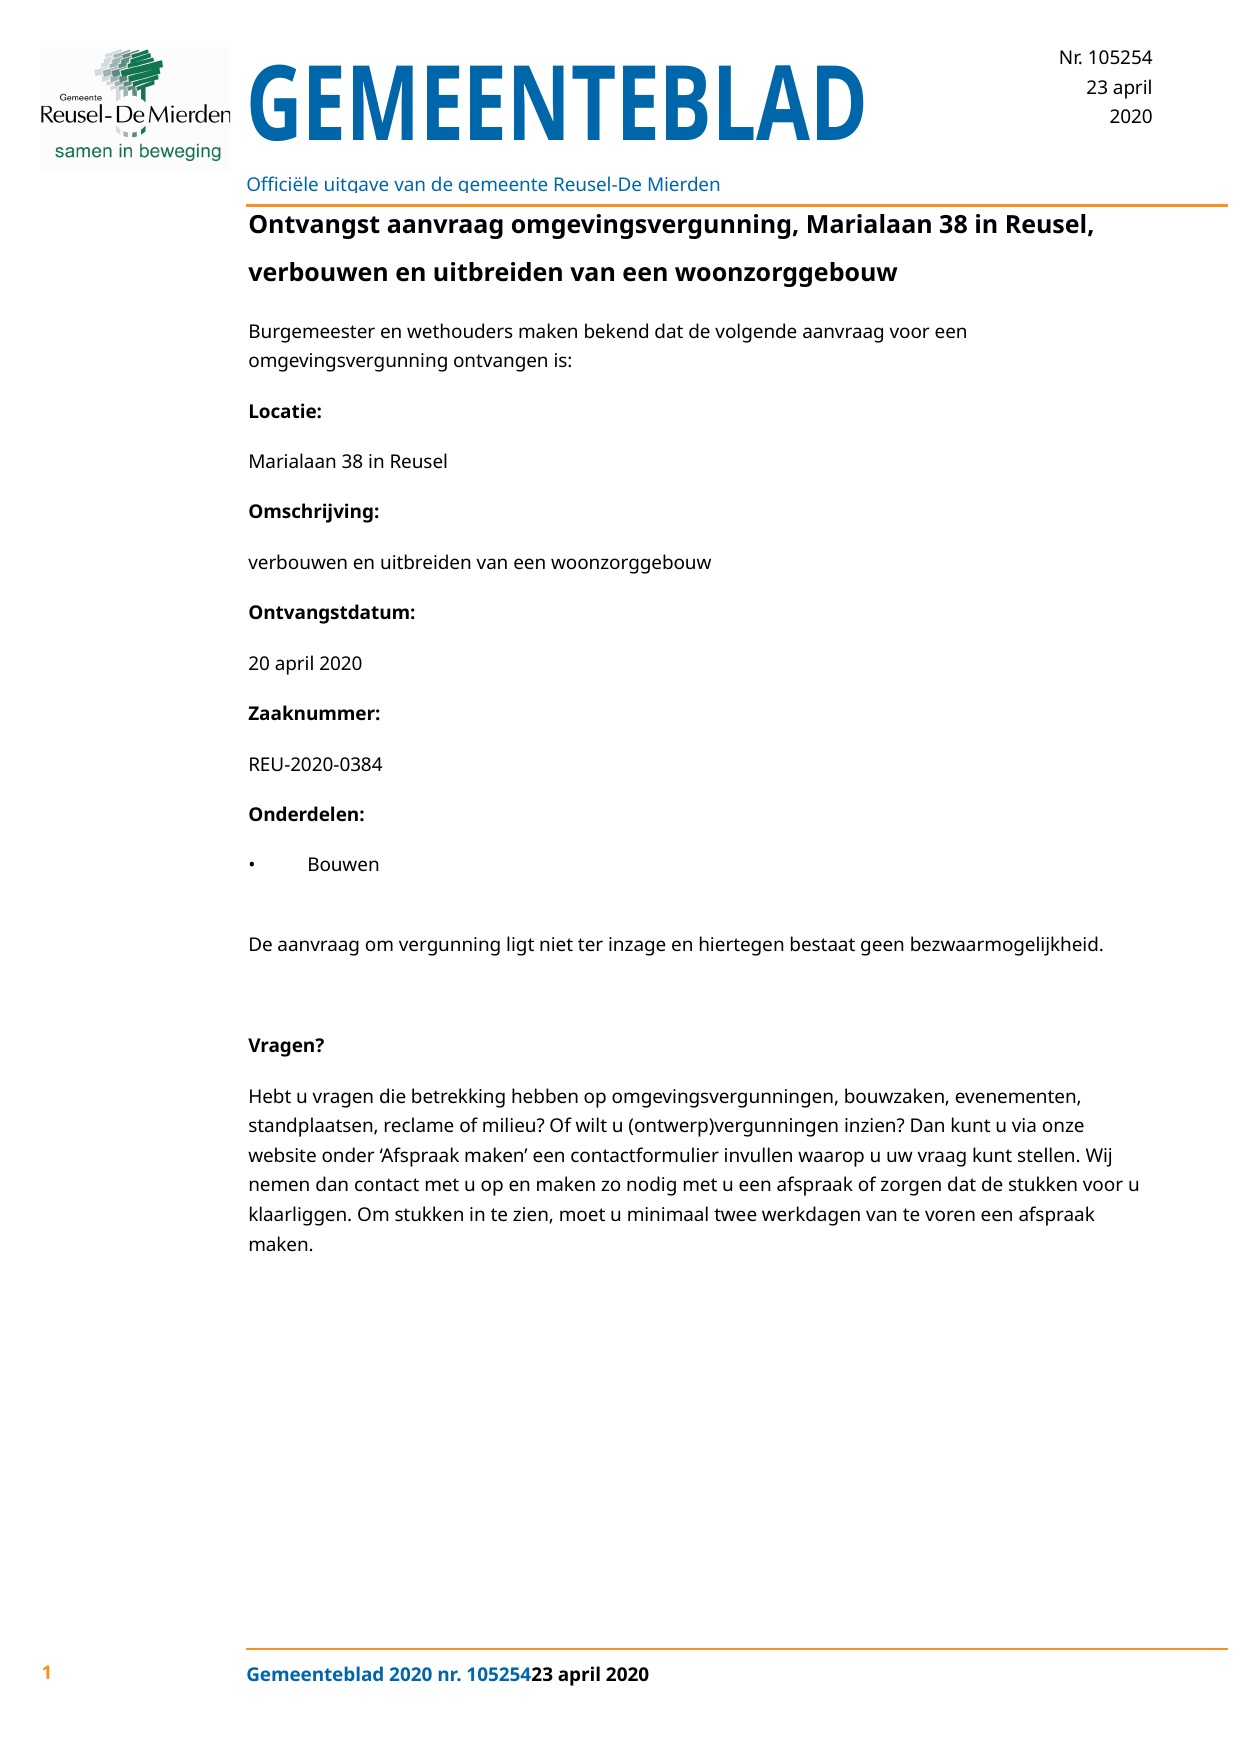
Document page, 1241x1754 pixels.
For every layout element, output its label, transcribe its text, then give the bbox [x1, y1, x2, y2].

text Ontvangstdatum: [248, 599, 1152, 625]
text 20 april 2020 [248, 650, 1152, 676]
text Locatie: [248, 398, 1152, 424]
text Marialaan 38 in Reusel [248, 448, 1152, 474]
text Onderdelen: [248, 801, 1152, 827]
text verbouwen en uitbreiden van een woonzorggebouw [248, 549, 1152, 575]
text Ontvangst aanvraag omgevingsvergunning, Marialaan 38 in Reusel, verbouwen en uitbreiden van een woonzorggebouw [248, 207, 1152, 288]
text Burgemeester en wethouders maken bekend dat de volgende aanvraag voor een omgevingsvergunning ontvangen is: [248, 318, 1152, 373]
text Hebt u vragen die betrekking hebben op omgevingsvergunningen, bouwzaken, evenementen, standplaatsen, reclame of milieu? Of wilt u (ontwerp)vergunningen inzien? Dan kunt u via onze website onder ‘Afspraak maken’ een contactformulier invullen waarop u uw vraag kunt stellen. Wij nemen dan contact met u op en maken zo nodig met u een afspraak of zorgen dat de stukken voor u klaarliggen. Om stukken in te zien, moet u minimaal twee werkdagen van te voren een afspraak maken. [248, 1083, 1152, 1257]
text Vragen? [248, 1032, 1152, 1058]
text Omschrijving: [248, 499, 1152, 524]
text REU-2020-0384 [248, 751, 1152, 777]
list Bouwen [248, 852, 1152, 877]
picture [41, 47, 231, 172]
text Zaaknummer: [248, 700, 1152, 726]
text De aanvraag om vergunning ligt niet ter inzage en hiertegen bestaat geen bezwaarmogelijkheid. [248, 932, 1152, 957]
